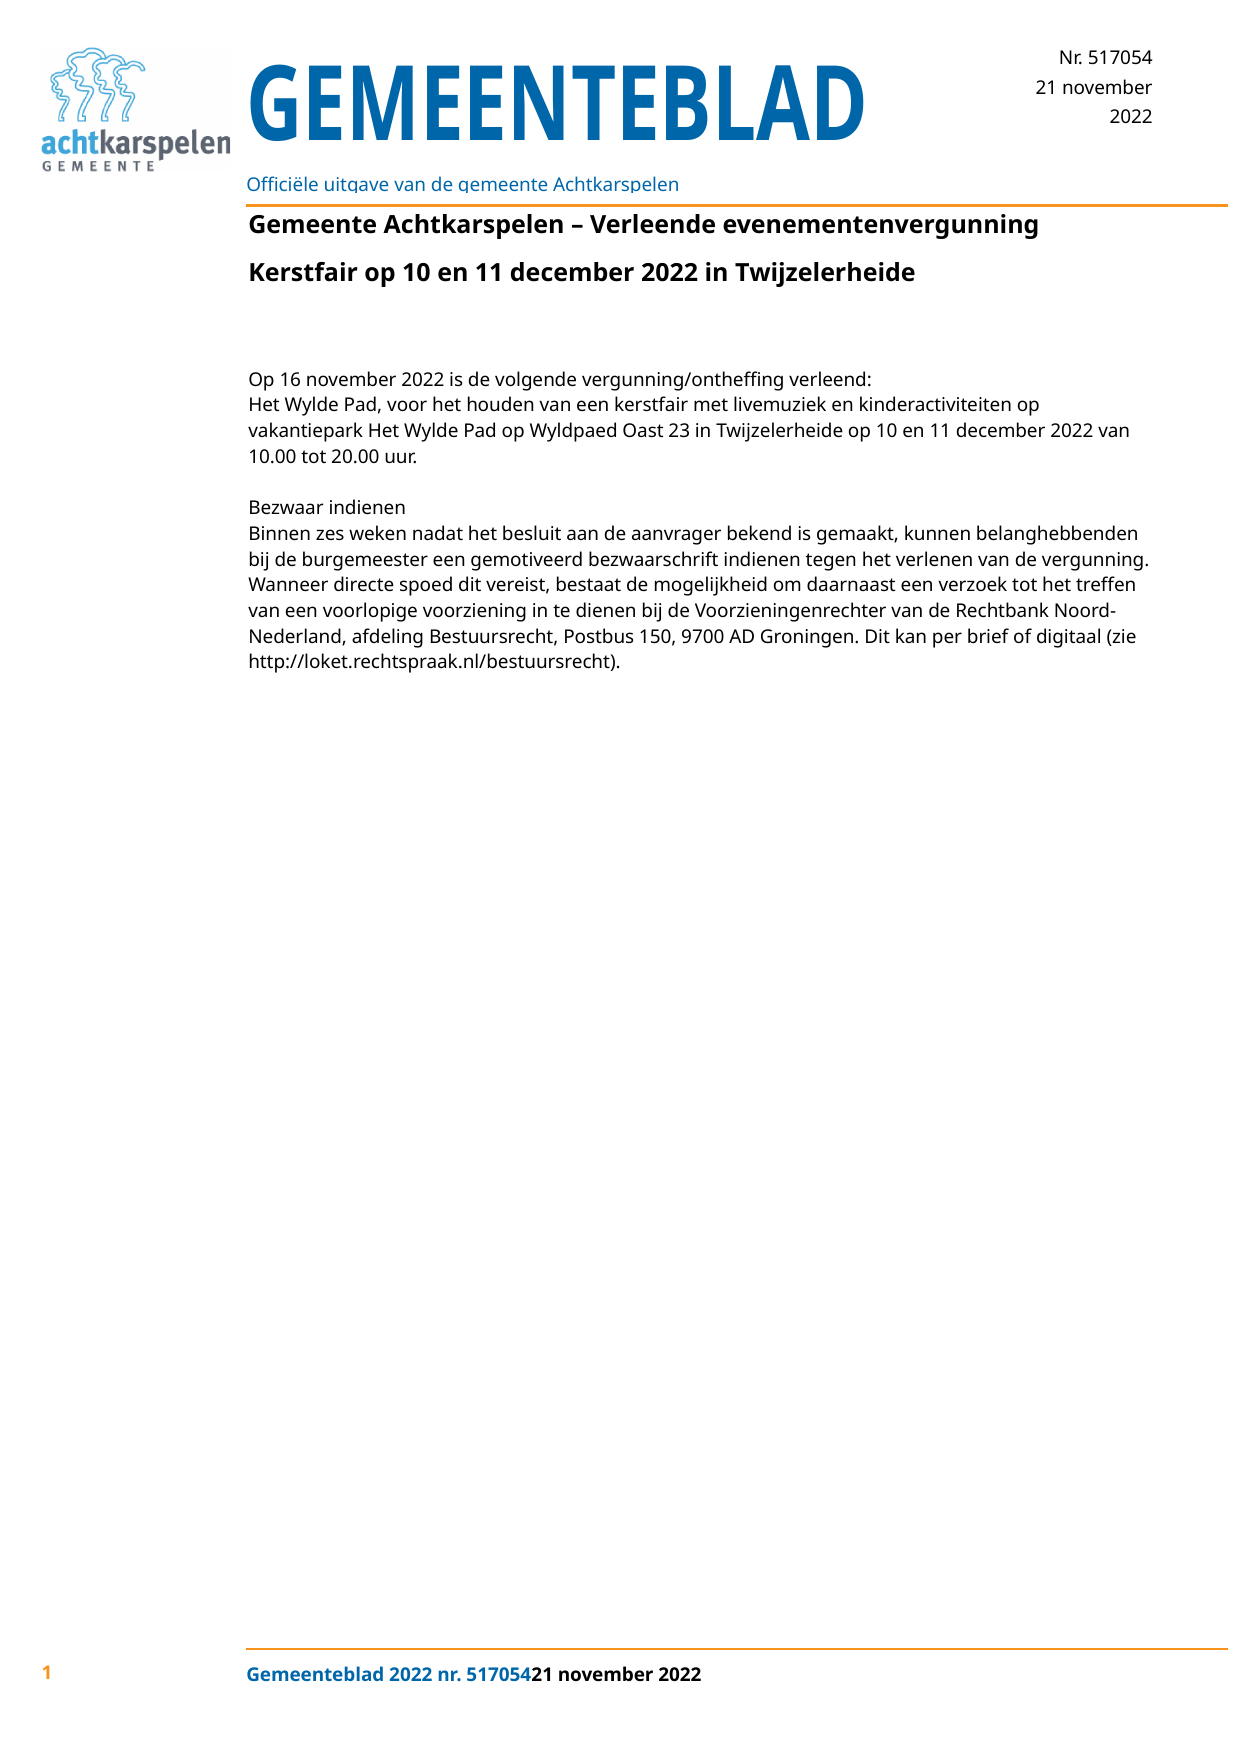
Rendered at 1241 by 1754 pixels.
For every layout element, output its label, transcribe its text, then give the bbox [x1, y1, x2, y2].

text Het Wylde Pad, voor het houden van een kerstfair met livemuziek en kinderactiviteiten op vakantiepark Het Wylde Pad op Wyldpaed Oast 23 in Twijzelerheide op 10 en 11 december 2022 van 10.00 tot 20.00 uur. [248, 391, 1152, 469]
text Binnen zes weken nadat het besluit aan de aanvrager bekend is gemaakt, kunnen belanghebbenden bij de burgemeester een gemotiveerd bezwaarschrift indienen tegen het verlenen van de vergunning. Wanneer directe spoed dit vereist, bestaat de mogelijkheid om daarnaast een verzoek tot het treffen van een voorlopige voorziening in te dienen bij de Voorzieningenrechter van de Rechtbank Noord-Nederland, afdeling Bestuursrecht, Postbus 150, 9700 AD Groningen. Dit kan per brief of digitaal (zie http://loket.rechtspraak.nl/bestuursrecht). [248, 520, 1152, 674]
text Gemeente Achtkarspelen – Verleende evenementenvergunning Kerstfair op 10 en 11 december 2022 in Twijzelerheide [248, 207, 1152, 288]
text Op 16 november 2022 is de volgende vergunning/ontheffing verleend: [248, 366, 1152, 391]
text Bezwaar indienen [248, 494, 1152, 520]
picture [41, 47, 231, 172]
